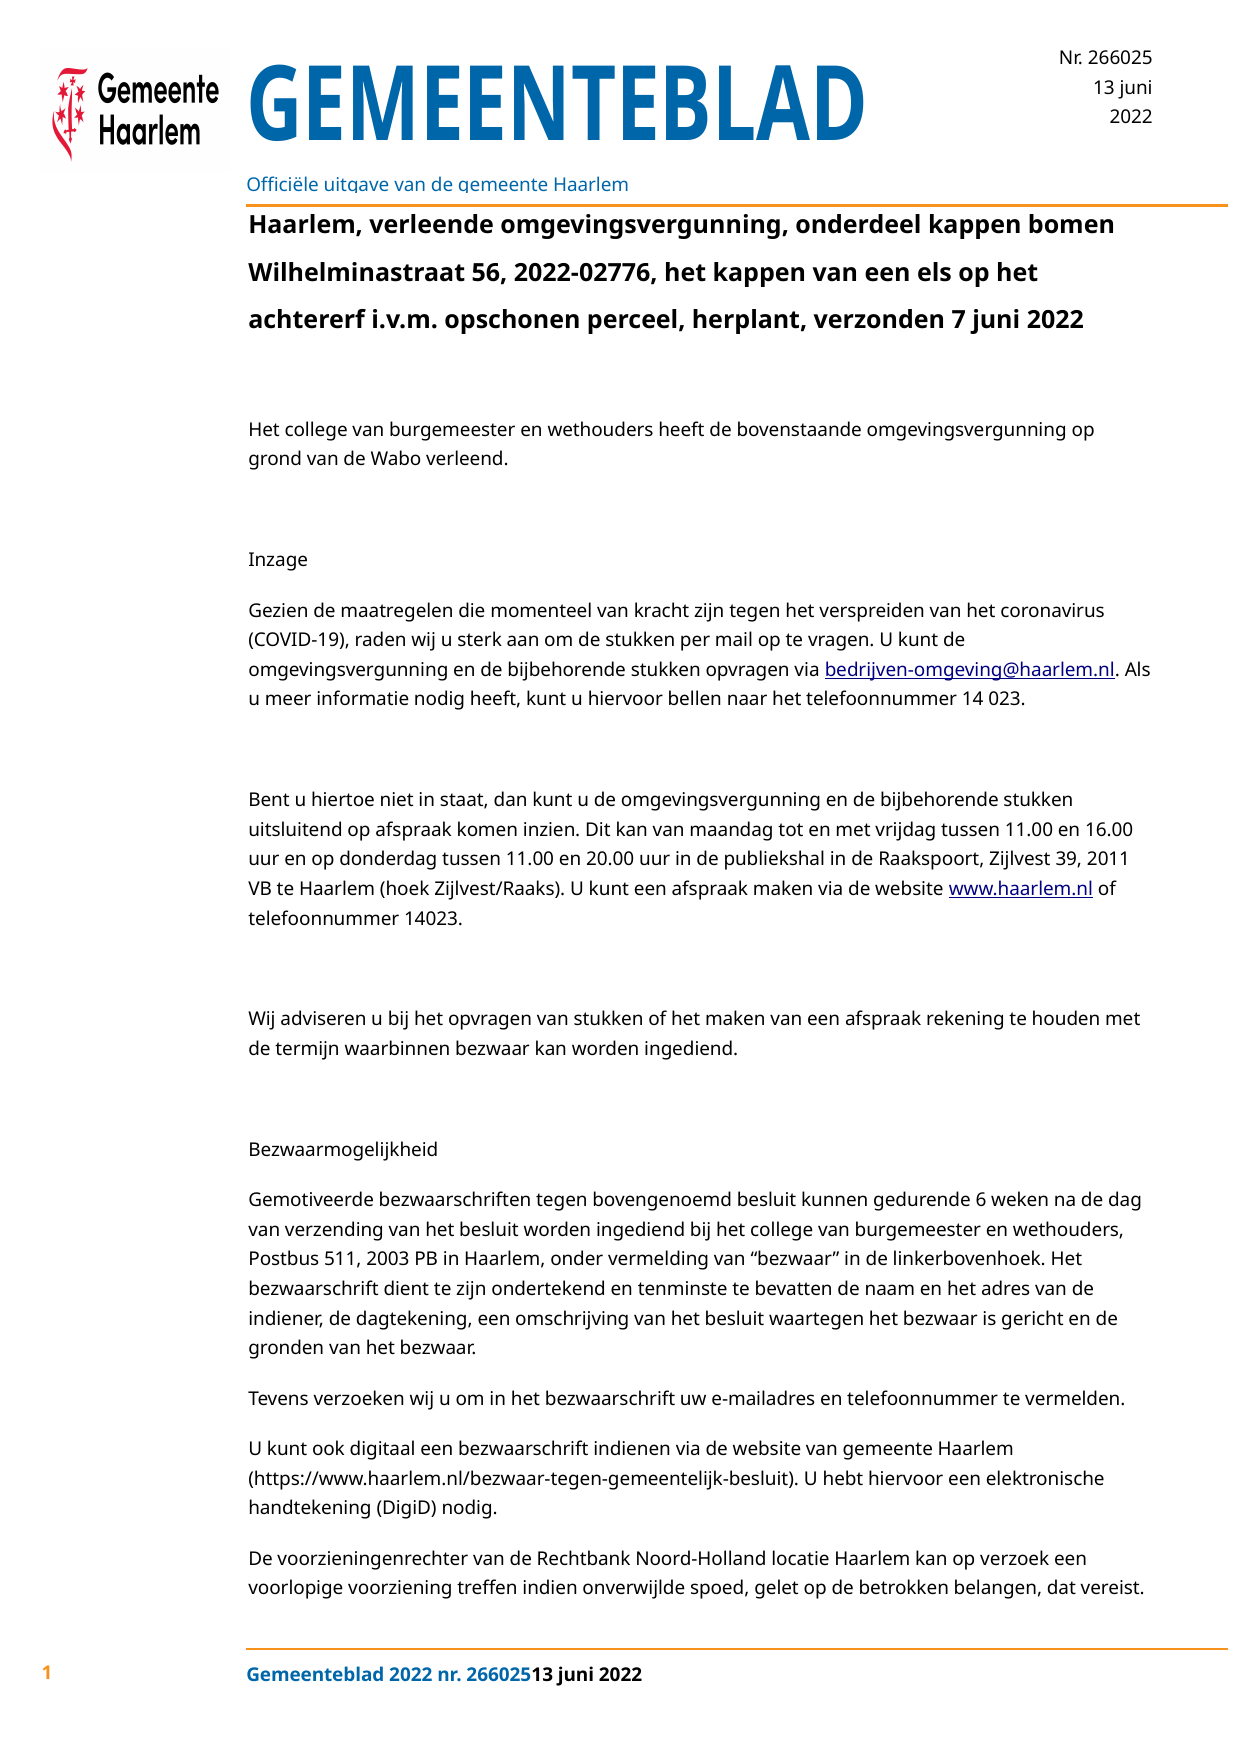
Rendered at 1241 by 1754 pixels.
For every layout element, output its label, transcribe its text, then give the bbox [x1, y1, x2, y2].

text Gezien de maatregelen die momenteel van kracht zijn tegen het verspreiden van het coronavirus (COVID-19), raden wij u sterk aan om de stukken per mail op te vragen. U kunt de omgevingsvergunning en de bijbehorende stukken opvragen via bedrijven-omgeving@haarlem.nl. Als u meer informatie nodig heeft, kunt u hiervoor bellen naar het telefoonnummer 14 023. [248, 597, 1152, 711]
text Inzage [248, 546, 1152, 572]
picture [41, 47, 231, 172]
text De voorzieningenrechter van de Rechtbank Noord-Holland locatie Haarlem kan op verzoek een voorlopige voorziening treffen indien onverwijlde spoed, gelet op de betrokken belangen, dat vereist. [248, 1545, 1152, 1600]
text Wij adviseren u bij het opvragen van stukken of het maken van een afspraak rekening te houden met de termijn waarbinnen bezwaar kan worden ingediend. [248, 1006, 1152, 1061]
text U kunt ook digitaal een bezwaarschrift indienen via de website van gemeente Haarlem (https://www.haarlem.nl/bezwaar-tegen-gemeentelijk-besluit). U hebt hiervoor een elektronische handtekening (DigiD) nodig. [248, 1435, 1152, 1520]
text Bezwaarmogelijkheid [248, 1136, 1152, 1162]
text Tevens verzoeken wij u om in het bezwaarschrift uw e-mailadres en telefoonnummer te vermelden. [248, 1385, 1152, 1410]
text Gemotiveerde bezwaarschriften tegen bovengenoemd besluit kunnen gedurende 6 weken na de dag van verzending van het besluit worden ingediend bij het college van burgemeester en wethouders, Postbus 511, 2003 PB in Haarlem, onder vermelding van “bezwaar” in de linkerbovenhoek. Het bezwaarschrift dient te zijn ondertekend en tenminste te bevatten de naam en het adres van de indiener, de dagtekening, een omschrijving van het besluit waartegen het bezwaar is gericht en de gronden van het bezwaar. [248, 1186, 1152, 1360]
text Haarlem, verleende omgevingsvergunning, onderdeel kappen bomen Wilhelminastraat 56, 2022-02776, het kappen van een els op het achtererf i.v.m. opschonen perceel, herplant, verzonden 7 juni 2022 [248, 207, 1152, 336]
text Het college van burgemeester en wethouders heeft de bovenstaande omgevingsvergunning op grond van de Wabo verleend. [248, 416, 1152, 471]
text Bent u hiertoe niet in staat, dan kunt u de omgevingsvergunning en de bijbehorende stukken uitsluitend op afspraak komen inzien. Dit kan van maandag tot en met vrijdag tussen 11.00 en 16.00 uur en op donderdag tussen 11.00 en 20.00 uur in de publiekshal in de Raakspoort, Zijlvest 39, 2011 VB te Haarlem (hoek Zijlvest/Raaks). U kunt een afspraak maken via de website www.haarlem.nl of telefoonnummer 14023. [248, 786, 1152, 930]
